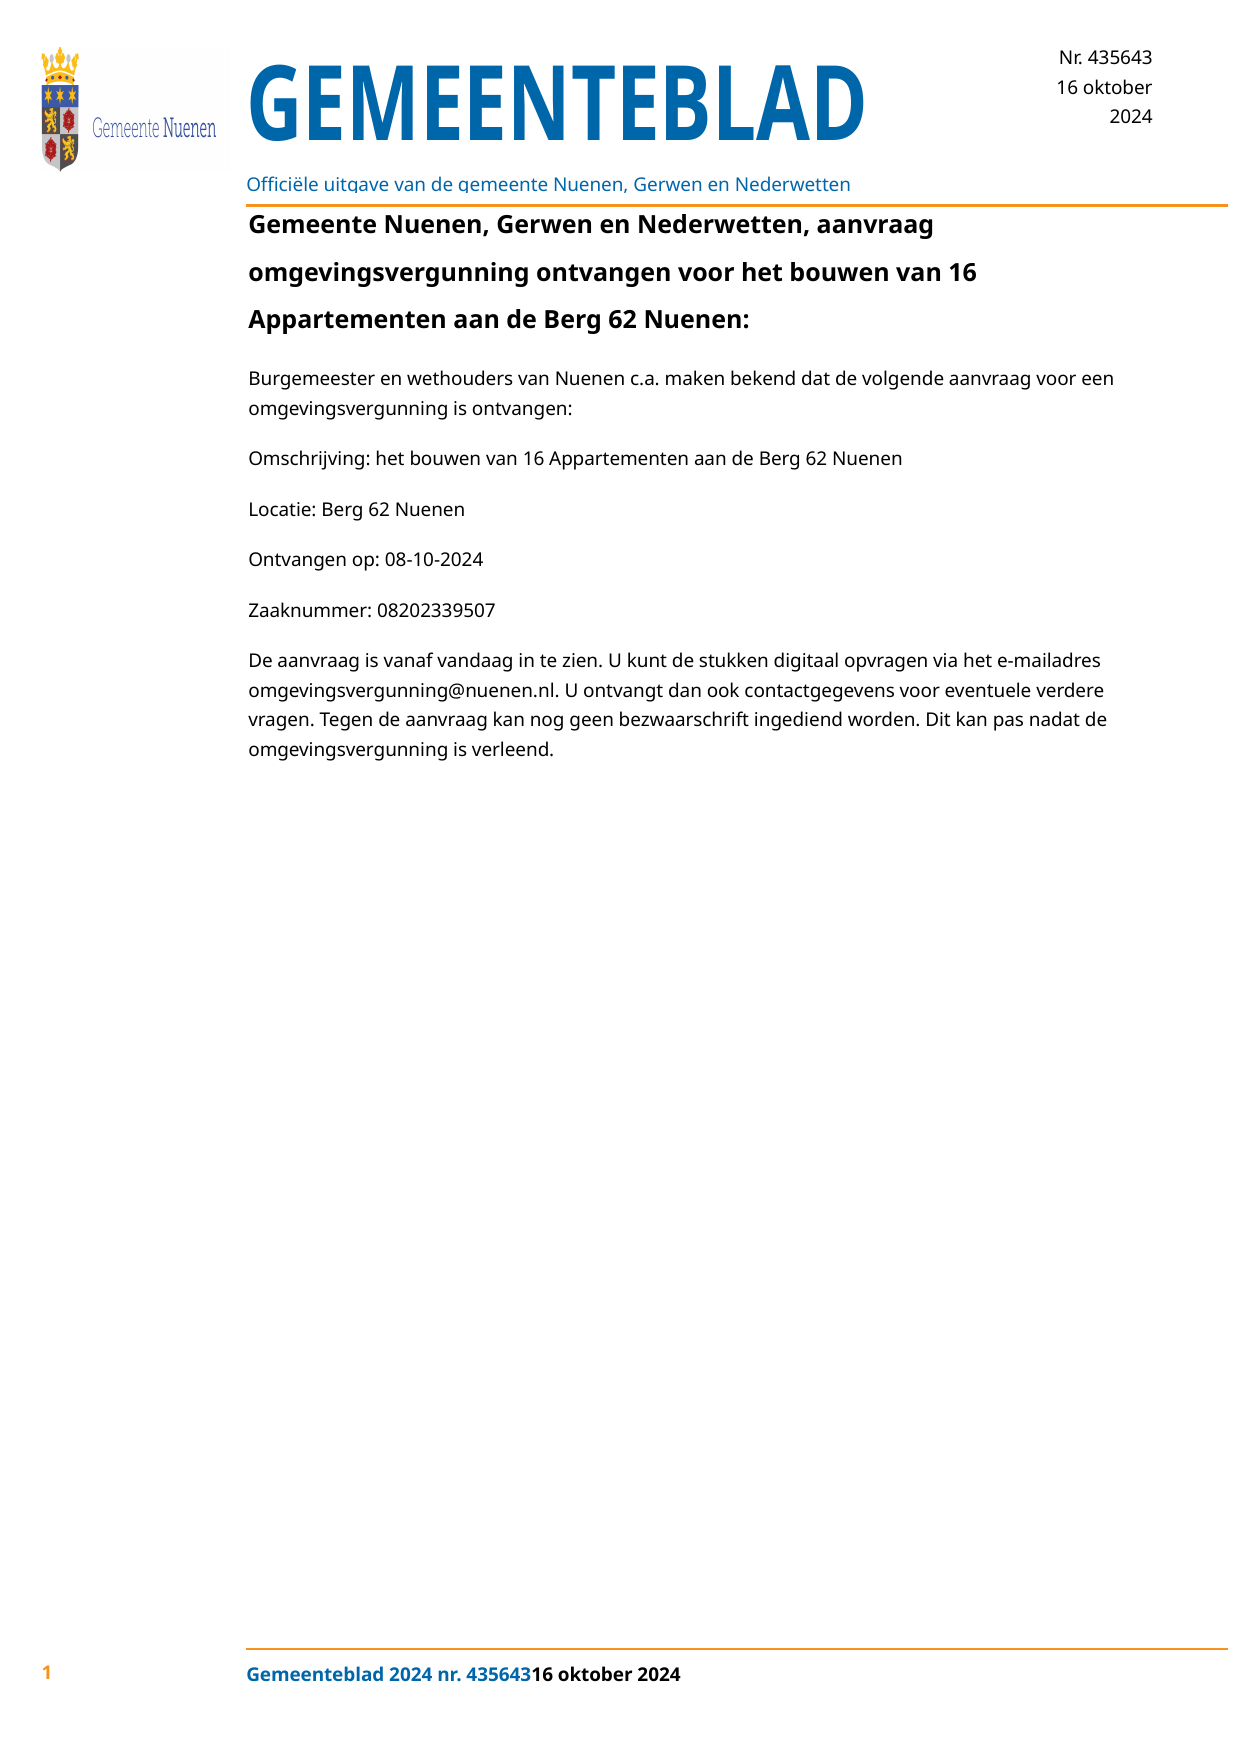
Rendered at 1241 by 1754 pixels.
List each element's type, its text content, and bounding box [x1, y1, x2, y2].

text Zaaknummer: 08202339507 [248, 597, 1152, 622]
picture [41, 47, 231, 172]
text De aanvraag is vanaf vandaag in te zien. U kunt de stukken digitaal opvragen via het e-mailadres omgevingsvergunning@nuenen.nl. U ontvangt dan ook contactgegevens voor eventuele verdere vragen. Tegen de aanvraag kan nog geen bezwaarschrift ingediend worden. Dit kan pas nadat de omgevingsvergunning is verleend. [248, 647, 1152, 762]
text Burgemeester en wethouders van Nuenen c.a. maken bekend dat de volgende aanvraag voor een omgevingsvergunning is ontvangen: [248, 366, 1152, 421]
text Omschrijving: het bouwen van 16 Appartementen aan de Berg 62 Nuenen [248, 446, 1152, 471]
text Locatie: Berg 62 Nuenen [248, 496, 1152, 522]
text Ontvangen op: 08-10-2024 [248, 546, 1152, 572]
text Gemeente Nuenen, Gerwen en Nederwetten, aanvraag omgevingsvergunning ontvangen voor het bouwen van 16 Appartementen aan de Berg 62 Nuenen: [248, 207, 1152, 336]
